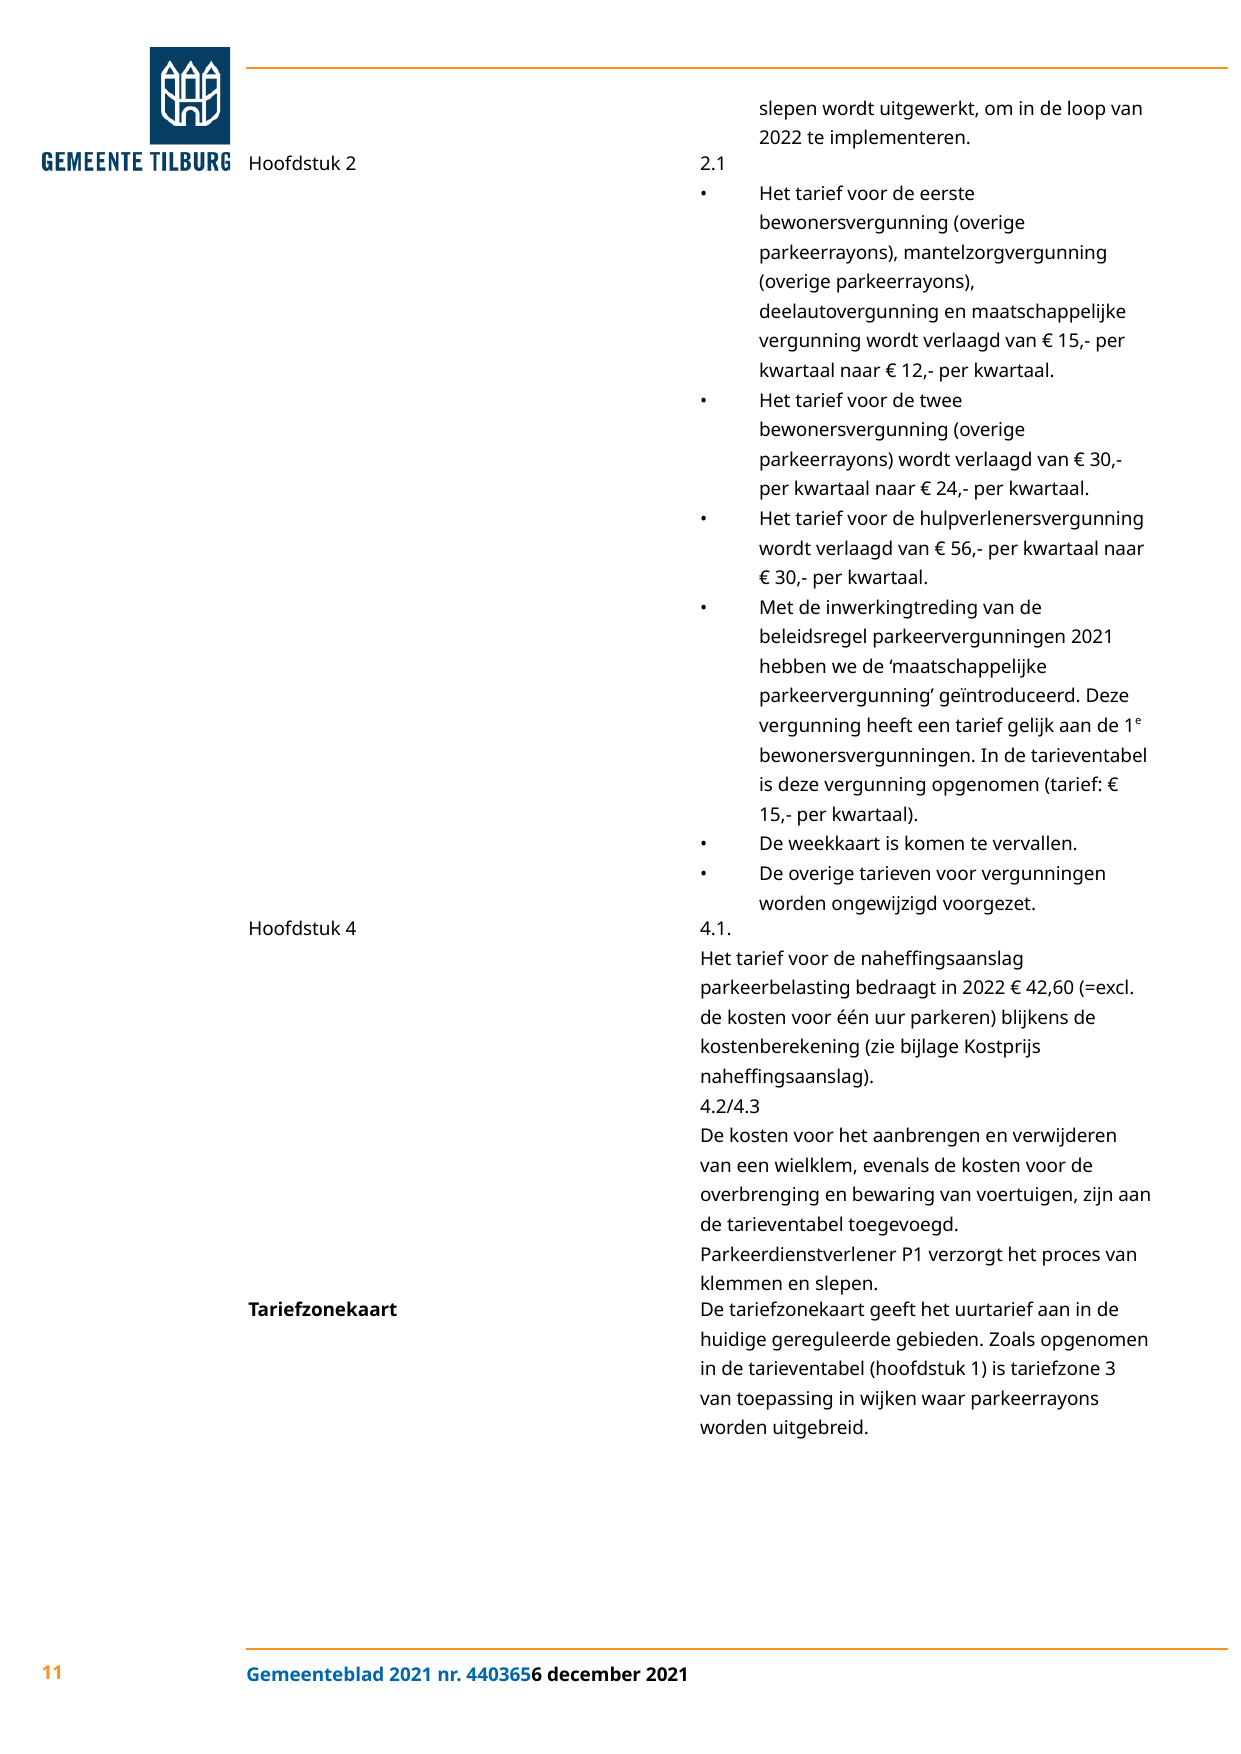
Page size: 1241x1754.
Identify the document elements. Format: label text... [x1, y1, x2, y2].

table_cell [248, 95, 700, 150]
table_cell De tariefzonekaart geeft het uurtarief aan in de huidige gereguleerde gebieden. Zoals opgenomen in de tarieventabel (hoofdstuk 1) is tariefzone 3 van toepassing in wijken waar parkeerrayons worden uitgebreid. [700, 1296, 1152, 1440]
table_cell Hoofdstuk 4 [248, 915, 700, 1296]
table_cell Tariefzonekaart [248, 1296, 700, 1440]
picture [41, 47, 231, 172]
table_cell Hoofdstuk 2 [248, 150, 700, 915]
table_cell 2.1 Het tarief voor de eerste bewonersvergunning (overige parkeerrayons), mantelzorgvergunning (overige parkeerrayons), deelautovergunning en maatschappelijke vergunning wordt verlaagd van € 15,- per kwartaal naar € 12,- per kwartaal. Het tarief voor de twee bewonersvergunning (overige parkeerrayons) wordt verlaagd van € 30,- per kwartaal naar € 24,- per kwartaal. Het tarief voor de hulpverlenersvergunning wordt verlaagd van € 56,- per kwartaal naar € 30,- per kwartaal. Met de inwerkingtreding van de beleidsregel parkeervergunningen 2021 hebben we de ‘maatschappelijke parkeervergunning’ geïntroduceerd. Deze vergunning heeft een tarief gelijk aan de 1e bewonersvergunningen. In de tarieventabel is deze vergunning opgenomen (tarief: € 15,- per kwartaal). De weekkaart is komen te vervallen. De overige tarieven voor vergunningen worden ongewijzigd voorgezet. [700, 150, 1152, 915]
table_cell slepen wordt uitgewerkt, om in de loop van 2022 te implementeren. [700, 95, 1152, 150]
table_cell 4.1. Het tarief voor de naheffingsaanslag parkeerbelasting bedraagt in 2022 € 42,60 (=excl. de kosten voor één uur parkeren) blijkens de kostenberekening (zie bijlage Kostprijs naheffingsaanslag). 4.2/4.3 De kosten voor het aanbrengen en verwijderen van een wielklem, evenals de kosten voor de overbrenging en bewaring van voertuigen, zijn aan de tarieventabel toegevoegd. Parkeerdienstverlener P1 verzorgt het proces van klemmen en slepen. [700, 915, 1152, 1296]
